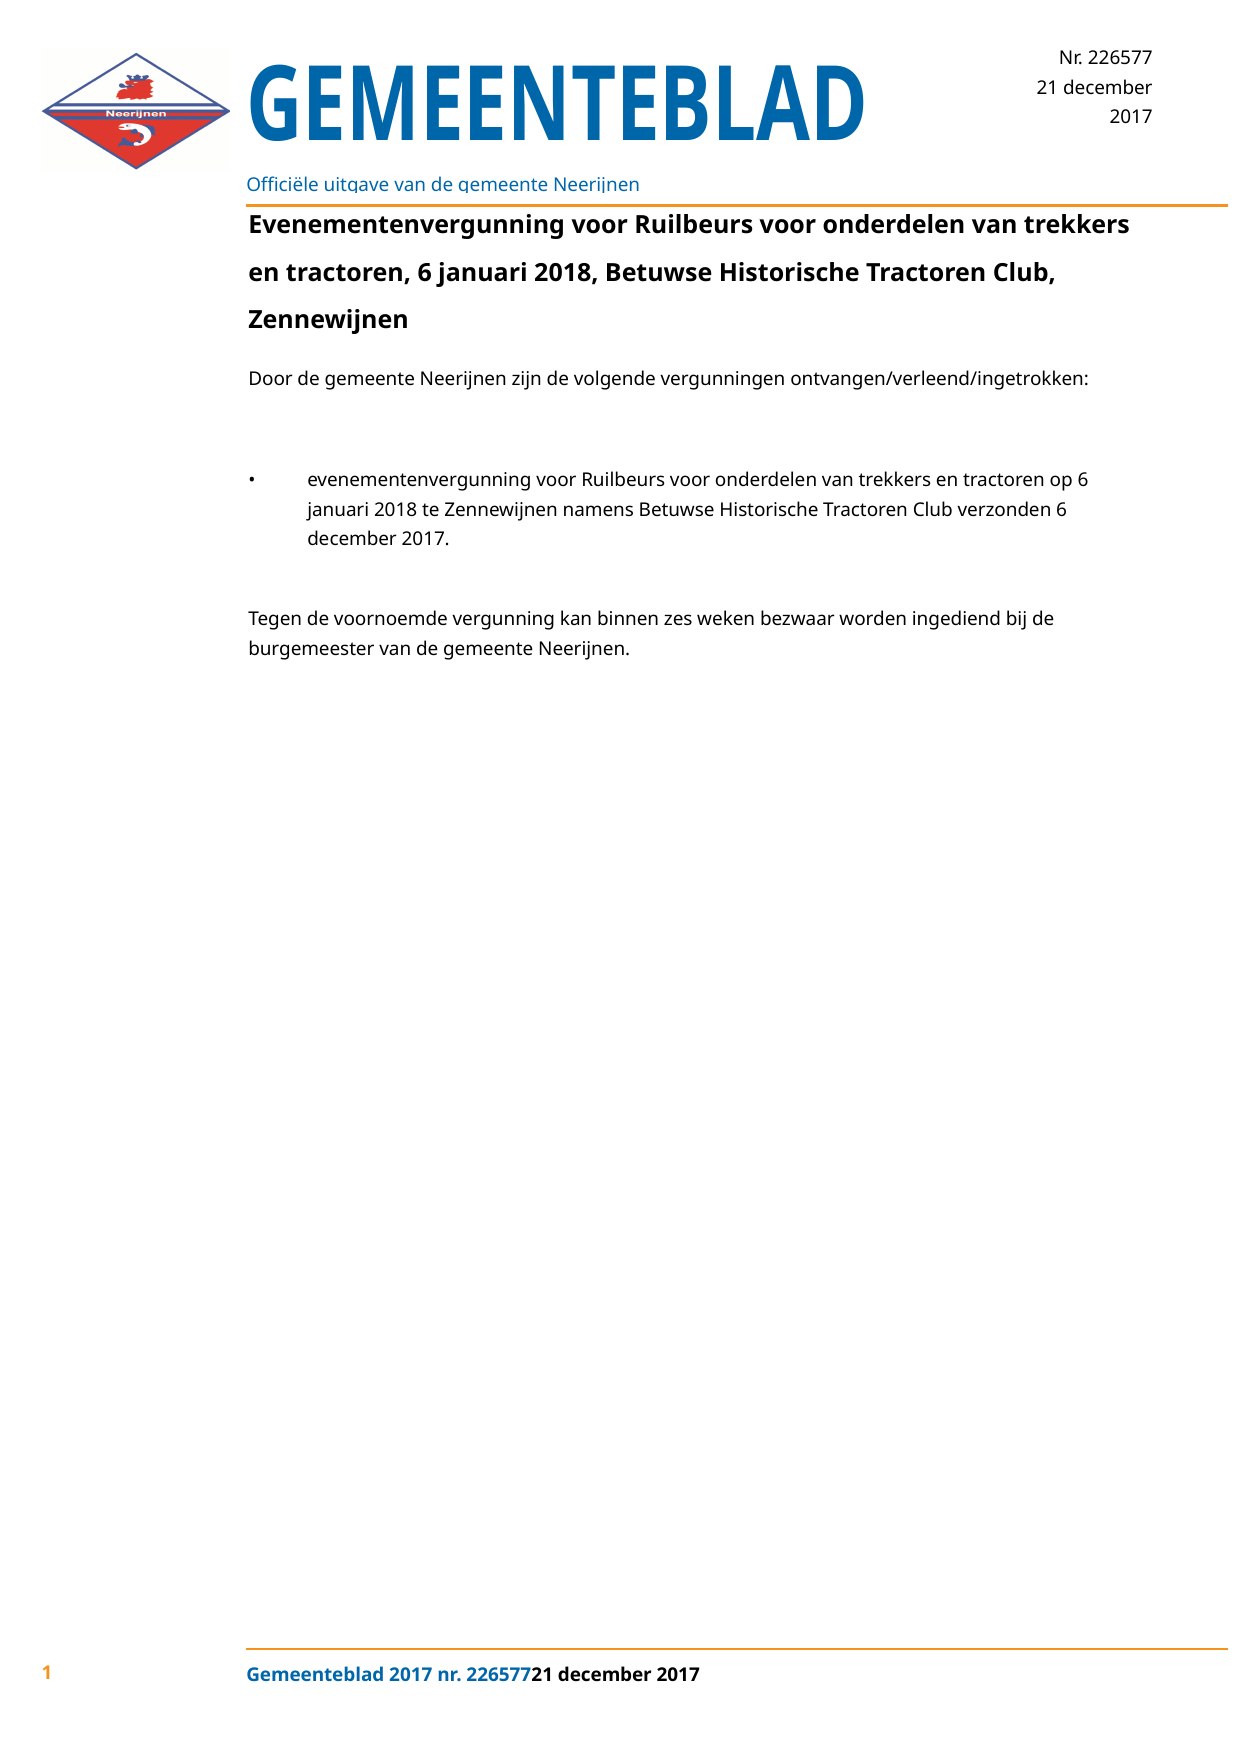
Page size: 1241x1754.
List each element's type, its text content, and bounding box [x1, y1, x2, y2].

text Tegen de voornoemde vergunning kan binnen zes weken bezwaar worden ingediend bij de burgemeester van de gemeente Neerijnen. [248, 606, 1152, 661]
list evenementenvergunning voor Ruilbeurs voor onderdelen van trekkers en tractoren op 6 januari 2018 te Zennewijnen namens Betuwse Historische Tractoren Club verzonden 6 december 2017. [248, 466, 1152, 551]
text Evenementenvergunning voor Ruilbeurs voor onderdelen van trekkers en tractoren, 6 januari 2018, Betuwse Historische Tractoren Club, Zennewijnen [248, 207, 1152, 336]
picture [41, 47, 231, 172]
text Door de gemeente Neerijnen zijn de volgende vergunningen ontvangen/verleend/ingetrokken: [248, 366, 1152, 391]
